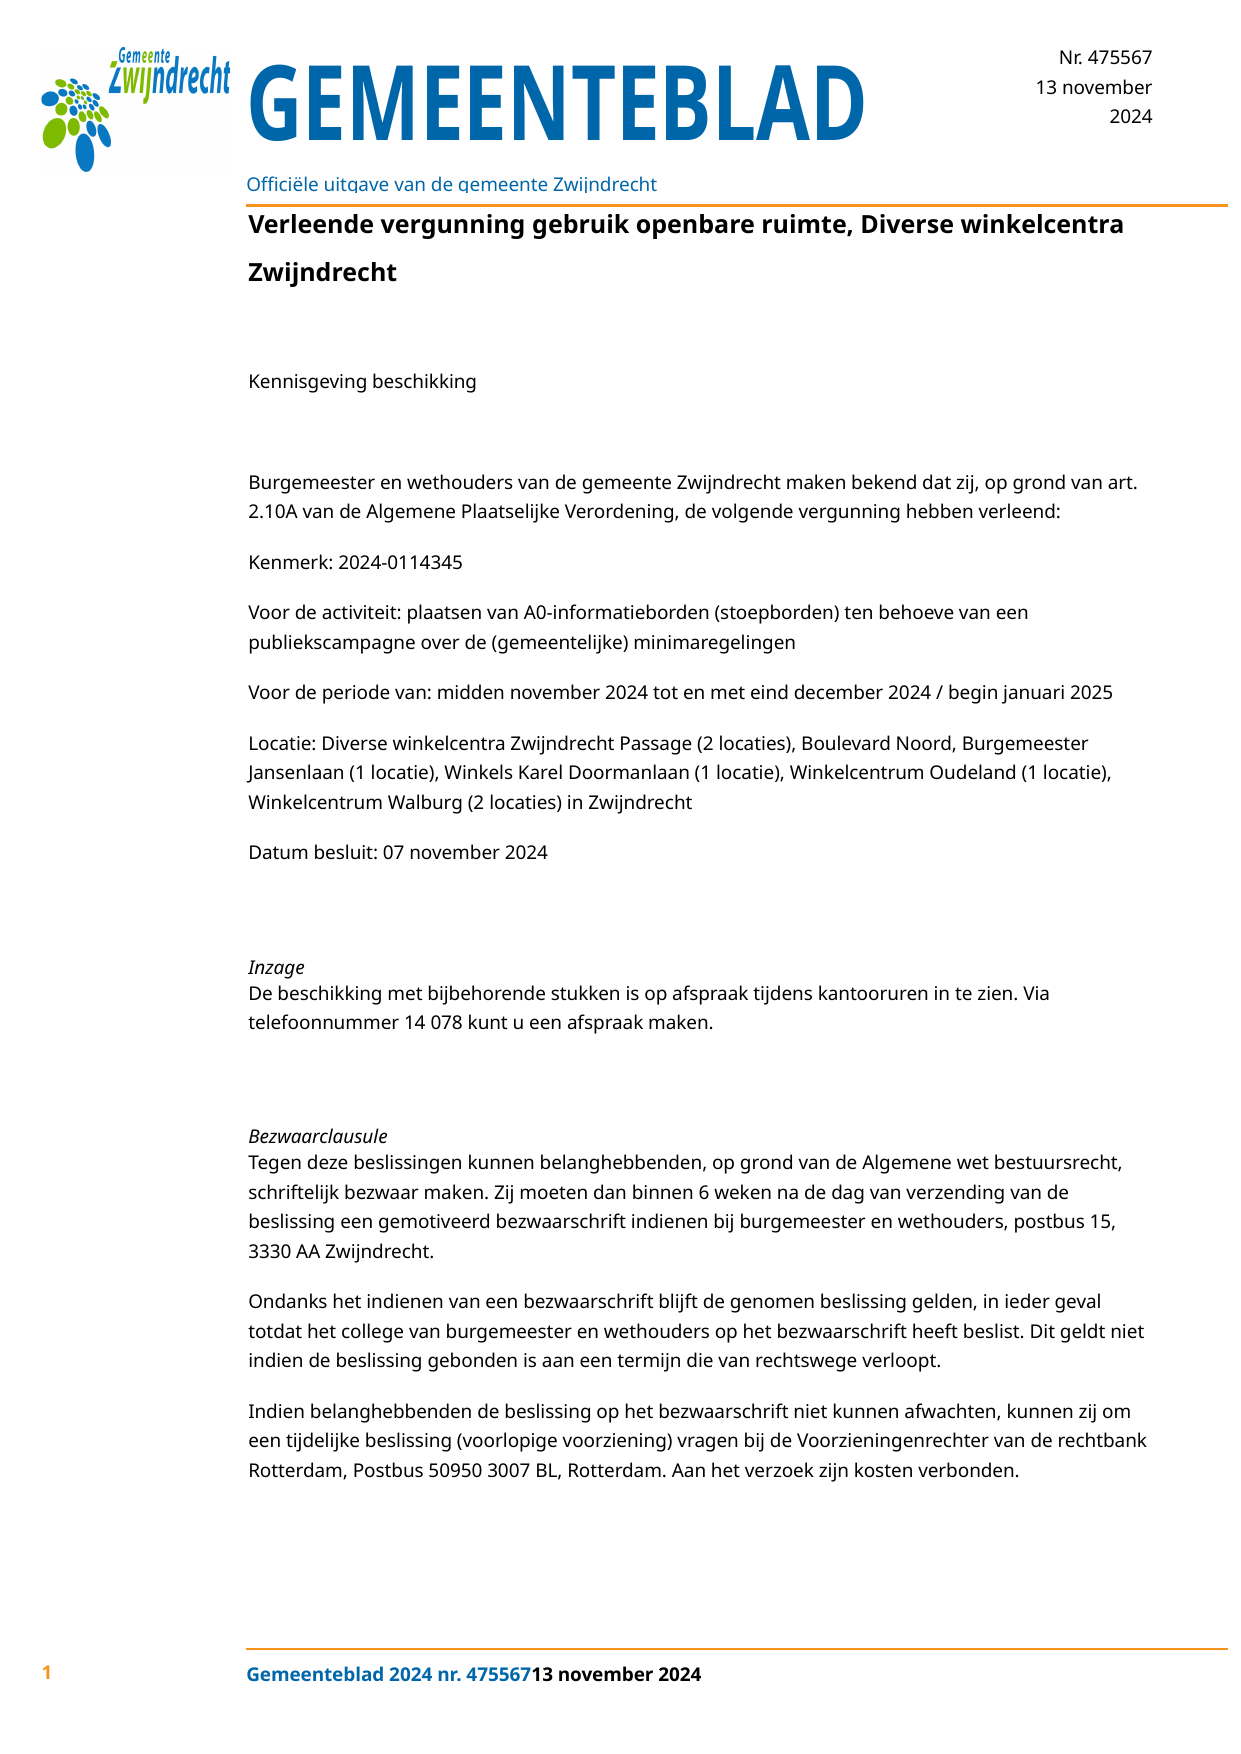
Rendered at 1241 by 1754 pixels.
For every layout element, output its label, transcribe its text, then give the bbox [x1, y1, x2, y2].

text Kenmerk: 2024-0114345 [248, 549, 1152, 575]
text Tegen deze beslissingen kunnen belanghebbenden, op grond van de Algemene wet bestuursrecht, schriftelijk bezwaar maken. Zij moeten dan binnen 6 weken na de dag van verzending van de beslissing een gemotiveerd bezwaarschrift indienen bij burgemeester en wethouders, postbus 15, 3330 AA Zwijndrecht. [248, 1149, 1152, 1264]
text De beschikking met bijbehorende stukken is op afspraak tijdens kantooruren in te zien. Via telefoonnummer 14 078 kunt u een afspraak maken. [248, 980, 1152, 1035]
text Voor de activiteit: plaatsen van A0-informatieborden (stoepborden) ten behoeve van een publiekscampagne over de (gemeentelijke) minimaregelingen [248, 599, 1152, 655]
text Voor de periode van: midden november 2024 tot en met eind december 2024 / begin januari 2025 [248, 679, 1152, 705]
text Datum besluit: 07 november 2024 [248, 839, 1152, 865]
text Verleende vergunning gebruik openbare ruimte, Diverse winkelcentra Zwijndrecht [248, 207, 1152, 288]
text Burgemeester en wethouders van de gemeente Zwijndrecht maken bekend dat zij, op grond van art. 2.10A van de Algemene Plaatselijke Verordening, de volgende vergunning hebben verleend: [248, 469, 1152, 524]
text Locatie: Diverse winkelcentra Zwijndrecht Passage (2 locaties), Boulevard Noord, Burgemeester Jansenlaan (1 locatie), Winkels Karel Doormanlaan (1 locatie), Winkelcentrum Oudeland (1 locatie), Winkelcentrum Walburg (2 locaties) in Zwijndrecht [248, 730, 1152, 815]
text Ondanks het indienen van een bezwaarschrift blijft de genomen beslissing gelden, in ieder geval totdat het college van burgemeester en wethouders op het bezwaarschrift heeft beslist. Dit geldt niet indien de beslissing gebonden is aan een termijn die van rechtswege verloopt. [248, 1288, 1152, 1373]
text Bezwaarclausule [248, 1124, 1152, 1149]
text Inzage [248, 954, 1152, 980]
picture [41, 47, 231, 172]
text Kennisgeving beschikking [248, 368, 1152, 394]
text Indien belanghebbenden de beslissing op het bezwaarschrift niet kunnen afwachten, kunnen zij om een tijdelijke beslissing (voorlopige voorziening) vragen bij de Voorzieningenrechter van de rechtbank Rotterdam, Postbus 50950 3007 BL, Rotterdam. Aan het verzoek zijn kosten verbonden. [248, 1398, 1152, 1483]
